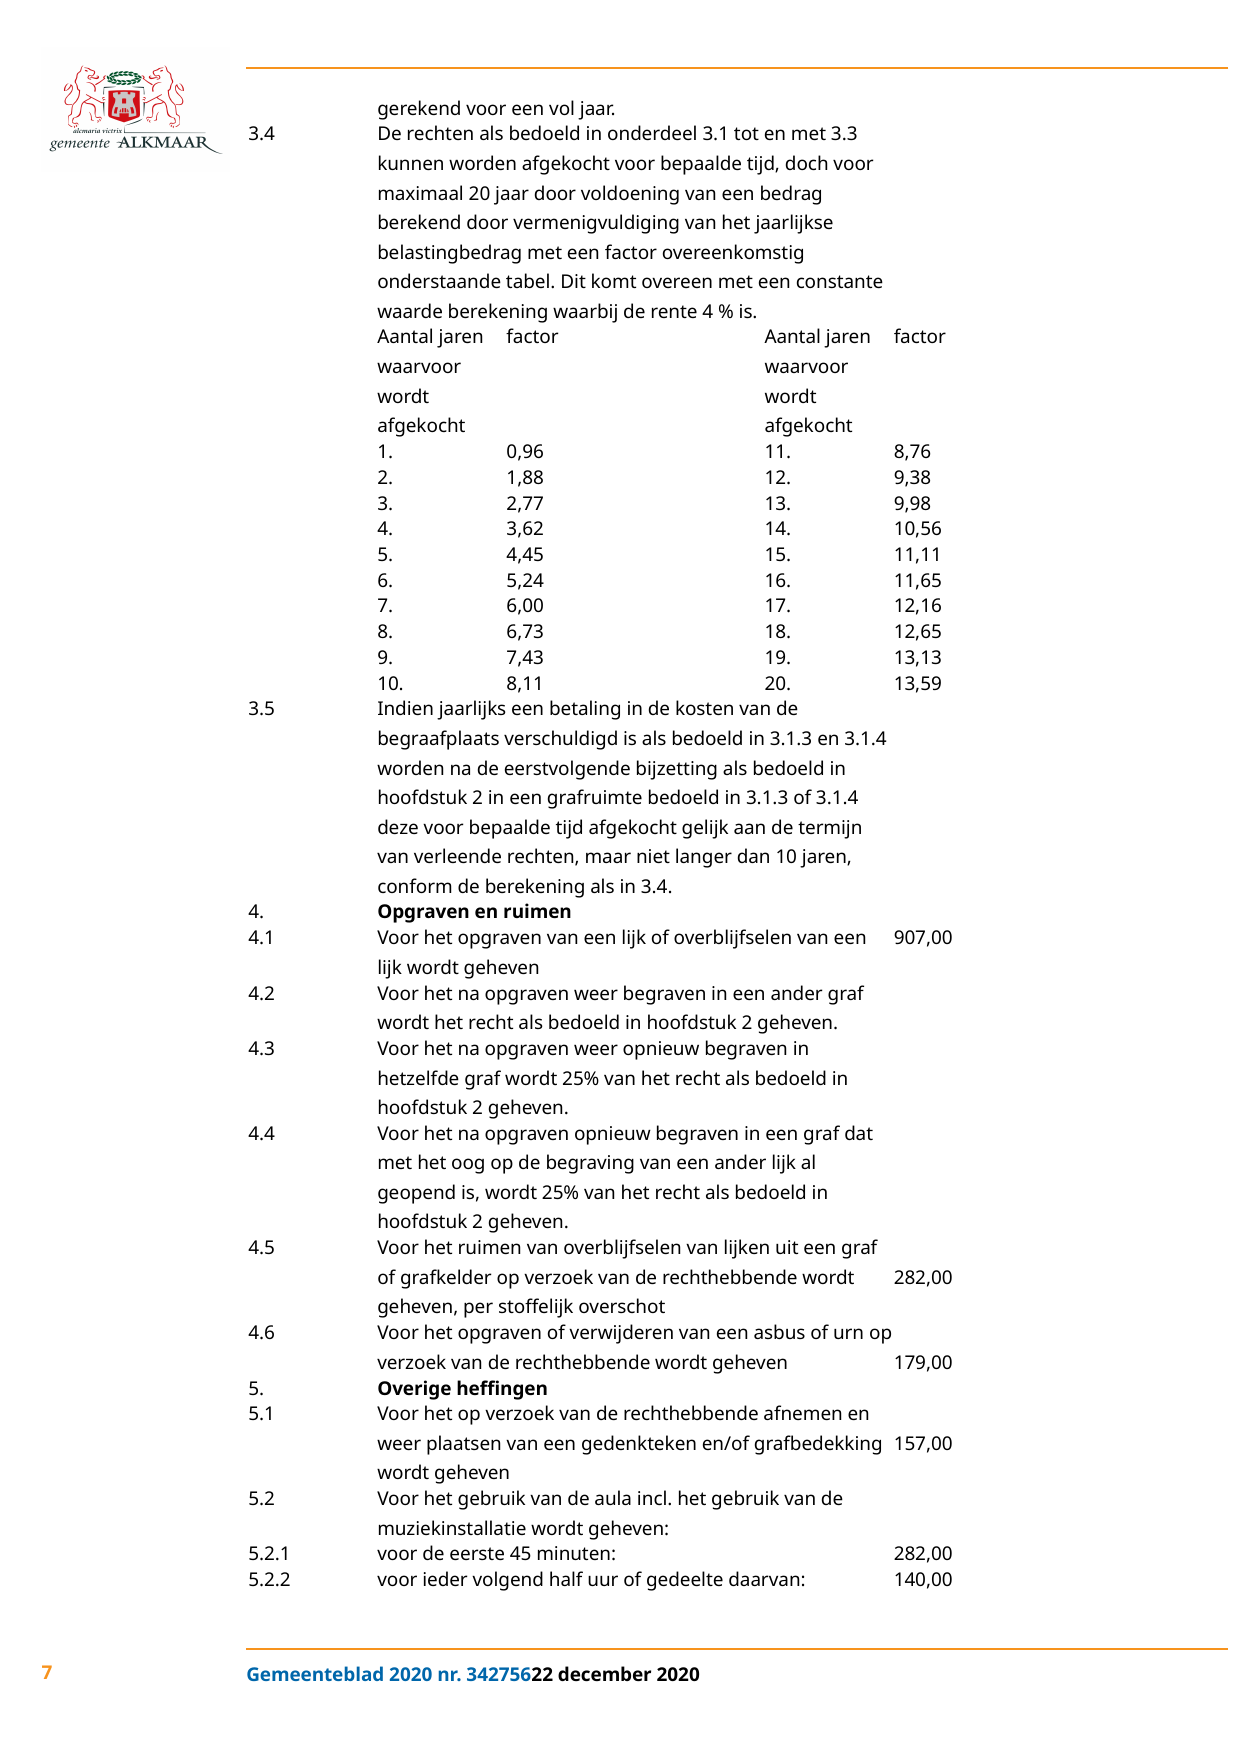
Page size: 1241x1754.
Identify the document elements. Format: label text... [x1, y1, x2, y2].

table_cell [248, 567, 377, 593]
table_cell 11,65 [894, 567, 1152, 593]
table_cell 6,00 [506, 593, 635, 618]
table_cell 9,38 [894, 464, 1152, 490]
table_cell 16. [764, 567, 893, 593]
table_cell 5.2.2 [248, 1566, 377, 1592]
table_cell voor de eerste 45 minuten: [377, 1541, 893, 1566]
table_cell 179,00 [894, 1319, 1152, 1375]
table_cell [248, 644, 377, 670]
table_cell 282,00 [894, 1541, 1152, 1566]
table_cell [635, 464, 764, 490]
table_cell [635, 541, 764, 567]
table_cell 4.5 [248, 1235, 377, 1319]
table_cell De rechten als bedoeld in onderdeel 3.1 tot en met 3.3 kunnen worden afgekocht voor bepaalde tijd, doch voor maximaal 20 jaar door voldoening van een bedrag berekend door vermenigvuldiging van het jaarlijkse belastingbedrag met een factor overeenkomstig onderstaande tabel. Dit komt overeen met een constante waarde berekening waarbij de rente 4 % is. [377, 121, 893, 324]
table_cell 8,11 [506, 670, 635, 696]
table_cell Voor het na opgraven weer opnieuw begraven in hetzelfde graf wordt 25% van het recht als bedoeld in hoofdstuk 2 geheven. [377, 1035, 893, 1120]
table_cell [635, 593, 764, 618]
table_cell 10,56 [894, 515, 1152, 541]
table_cell 11. [764, 438, 893, 464]
table_cell [635, 438, 764, 464]
table_cell Voor het na opgraven opnieuw begraven in een graf dat met het oog op de begraving van een ander lijk al geopend is, wordt 25% van het recht als bedoeld in hoofdstuk 2 geheven. [377, 1120, 893, 1234]
table_cell [248, 438, 377, 464]
table_cell 13,59 [894, 670, 1152, 696]
table_cell 3.4 [248, 121, 377, 324]
table_cell 7. [377, 593, 506, 618]
table_cell 2,77 [506, 490, 635, 515]
table_cell 3. [377, 490, 506, 515]
table_cell 4.2 [248, 980, 377, 1035]
table_cell Voor het na opgraven weer begraven in een ander graf wordt het recht als bedoeld in hoofdstuk 2 geheven. [377, 980, 893, 1035]
table_cell 5. [248, 1375, 377, 1400]
table_cell [635, 644, 764, 670]
table_cell 5.1 [248, 1400, 377, 1485]
table_cell 9,98 [894, 490, 1152, 515]
table_cell voor ieder volgend half uur of gedeelte daarvan: [377, 1566, 893, 1592]
table_cell 4,45 [506, 541, 635, 567]
table_cell [894, 1035, 1152, 1120]
table_cell 3,62 [506, 515, 635, 541]
table_cell Aantal jaren waarvoor wordt afgekocht [764, 324, 893, 438]
table_cell [248, 95, 377, 121]
table_cell 10. [377, 670, 506, 696]
table_cell 2. [377, 464, 506, 490]
table_cell factor [506, 324, 635, 438]
table_cell 8,76 [894, 438, 1152, 464]
table_cell [635, 515, 764, 541]
table_cell 4.4 [248, 1120, 377, 1234]
table_cell [635, 618, 764, 644]
table_cell [635, 324, 764, 438]
table_cell 5.2.1 [248, 1541, 377, 1566]
table_cell [248, 618, 377, 644]
table_cell [635, 670, 764, 696]
table_cell 157,00 [894, 1400, 1152, 1485]
table_cell 5,24 [506, 567, 635, 593]
table_cell [248, 464, 377, 490]
table_cell Voor het opgraven of verwijderen van een asbus of urn op verzoek van de rechthebbende wordt geheven [377, 1319, 893, 1375]
table_cell 8. [377, 618, 506, 644]
table_cell 5. [377, 541, 506, 567]
table_cell 19. [764, 644, 893, 670]
table_cell 1. [377, 438, 506, 464]
table_cell 4. [248, 899, 377, 924]
picture [41, 47, 231, 172]
table_cell [894, 95, 1152, 121]
table_cell [894, 899, 1152, 924]
table_cell 1,88 [506, 464, 635, 490]
table_cell [894, 1120, 1152, 1234]
table_cell [894, 121, 1152, 324]
table_cell 12,16 [894, 593, 1152, 618]
table_cell 12. [764, 464, 893, 490]
table_cell 4.1 [248, 925, 377, 980]
table_cell 5.2 [248, 1485, 377, 1541]
table_cell 282,00 [894, 1235, 1152, 1319]
table_cell [248, 324, 377, 438]
table_cell 7,43 [506, 644, 635, 670]
table_cell [894, 1485, 1152, 1541]
table_cell 907,00 [894, 925, 1152, 980]
table_cell 4.6 [248, 1319, 377, 1375]
table_cell Voor het op verzoek van de rechthebbende afnemen en weer plaatsen van een gedenkteken en/of grafbedekking wordt geheven [377, 1400, 893, 1485]
table_cell 18. [764, 618, 893, 644]
table_cell [248, 490, 377, 515]
table_cell 140,00 [894, 1566, 1152, 1592]
table_cell 6. [377, 567, 506, 593]
table_cell Voor het opgraven van een lijk of overblijfselen van een lijk wordt geheven [377, 925, 893, 980]
table_cell 15. [764, 541, 893, 567]
table_cell 4.3 [248, 1035, 377, 1120]
table_cell 4. [377, 515, 506, 541]
table_cell Aantal jaren waarvoor wordt afgekocht [377, 324, 506, 438]
table_cell 12,65 [894, 618, 1152, 644]
table_cell 17. [764, 593, 893, 618]
table_cell 11,11 [894, 541, 1152, 567]
table_cell 13. [764, 490, 893, 515]
table_cell Voor het ruimen van overblijfselen van lijken uit een graf of grafkelder op verzoek van de rechthebbende wordt geheven, per stoffelijk overschot [377, 1235, 893, 1319]
table_cell 13,13 [894, 644, 1152, 670]
table_cell [248, 515, 377, 541]
table_cell [248, 541, 377, 567]
table_cell gerekend voor een vol jaar. [377, 95, 893, 121]
table_cell [894, 1375, 1152, 1400]
table_cell [894, 980, 1152, 1035]
table_cell Voor het gebruik van de aula incl. het gebruik van de muziekinstallatie wordt geheven: [377, 1485, 893, 1541]
table_cell [248, 670, 377, 696]
table_cell 14. [764, 515, 893, 541]
table_cell 20. [764, 670, 893, 696]
table_cell Indien jaarlijks een betaling in de kosten van de begraafplaats verschuldigd is als bedoeld in 3.1.3 en 3.1.4 worden na de eerstvolgende bijzetting als bedoeld in hoofdstuk 2 in een grafruimte bedoeld in 3.1.3 of 3.1.4 deze voor bepaalde tijd afgekocht gelijk aan de termijn van verleende rechten, maar niet langer dan 10 jaren, conform de berekening als in 3.4. [377, 696, 893, 899]
table_cell Overige heffingen [377, 1375, 893, 1400]
table_cell factor [894, 324, 1152, 438]
table_cell [894, 696, 1152, 899]
table_cell [248, 593, 377, 618]
table_cell 0,96 [506, 438, 635, 464]
table_cell [635, 490, 764, 515]
table_cell 6,73 [506, 618, 635, 644]
table_cell 9. [377, 644, 506, 670]
table_cell 3.5 [248, 696, 377, 899]
table_cell Opgraven en ruimen [377, 899, 893, 924]
table_cell [635, 567, 764, 593]
